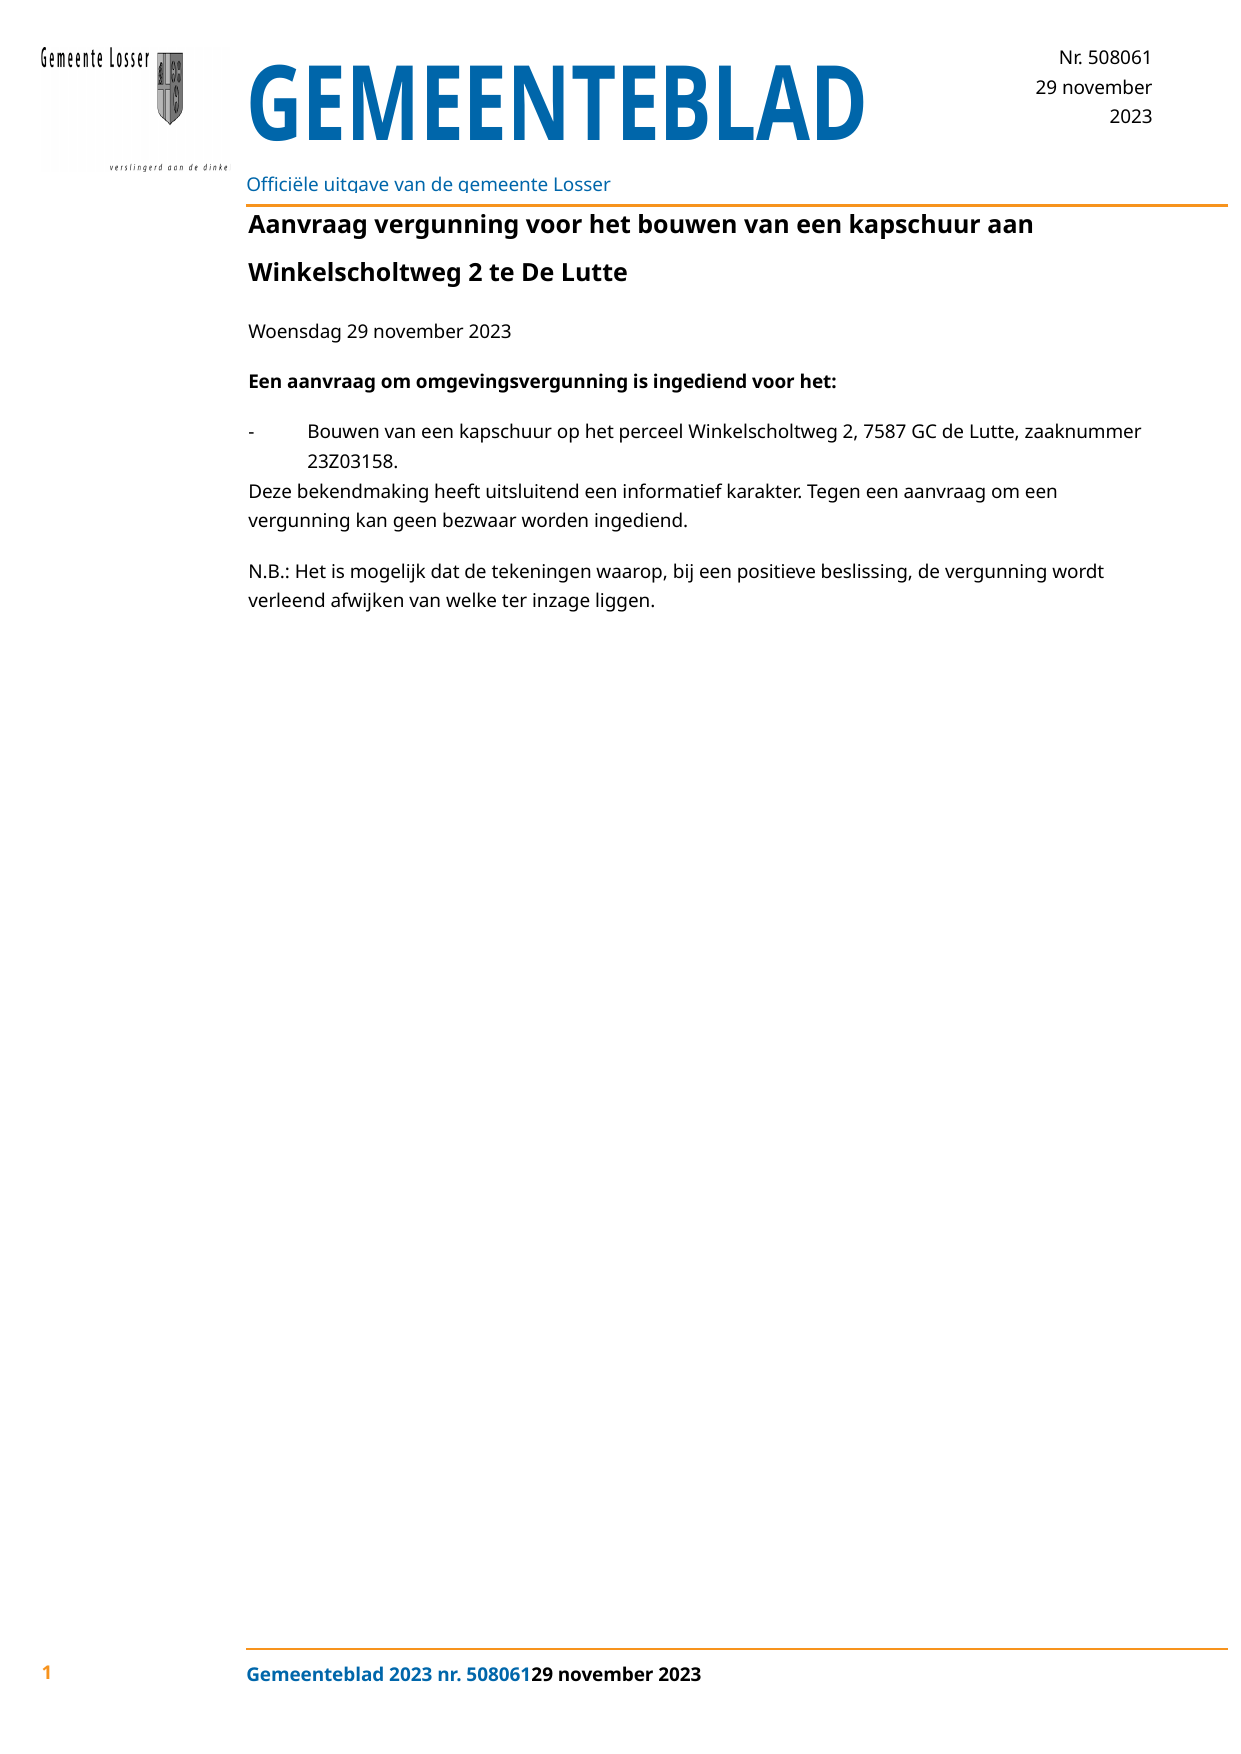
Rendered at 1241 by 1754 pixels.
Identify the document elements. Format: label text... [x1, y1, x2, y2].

text Deze bekendmaking heeft uitsluitend een informatief karakter. Tegen een aanvraag om een vergunning kan geen bezwaar worden ingediend. [248, 478, 1152, 533]
picture [41, 47, 231, 172]
text Woensdag 29 november 2023 [248, 318, 1152, 344]
text Een aanvraag om omgevingsvergunning is ingediend voor het: [248, 368, 1152, 394]
list Bouwen van een kapschuur op het perceel Winkelscholtweg 2, 7587 GC de Lutte, zaaknummer 23Z03158. [248, 419, 1152, 474]
text Aanvraag vergunning voor het bouwen van een kapschuur aan Winkelscholtweg 2 te De Lutte [248, 207, 1152, 288]
text N.B.: Het is mogelijk dat de tekeningen waarop, bij een positieve beslissing, de vergunning wordt verleend afwijken van welke ter inzage liggen. [248, 558, 1152, 613]
